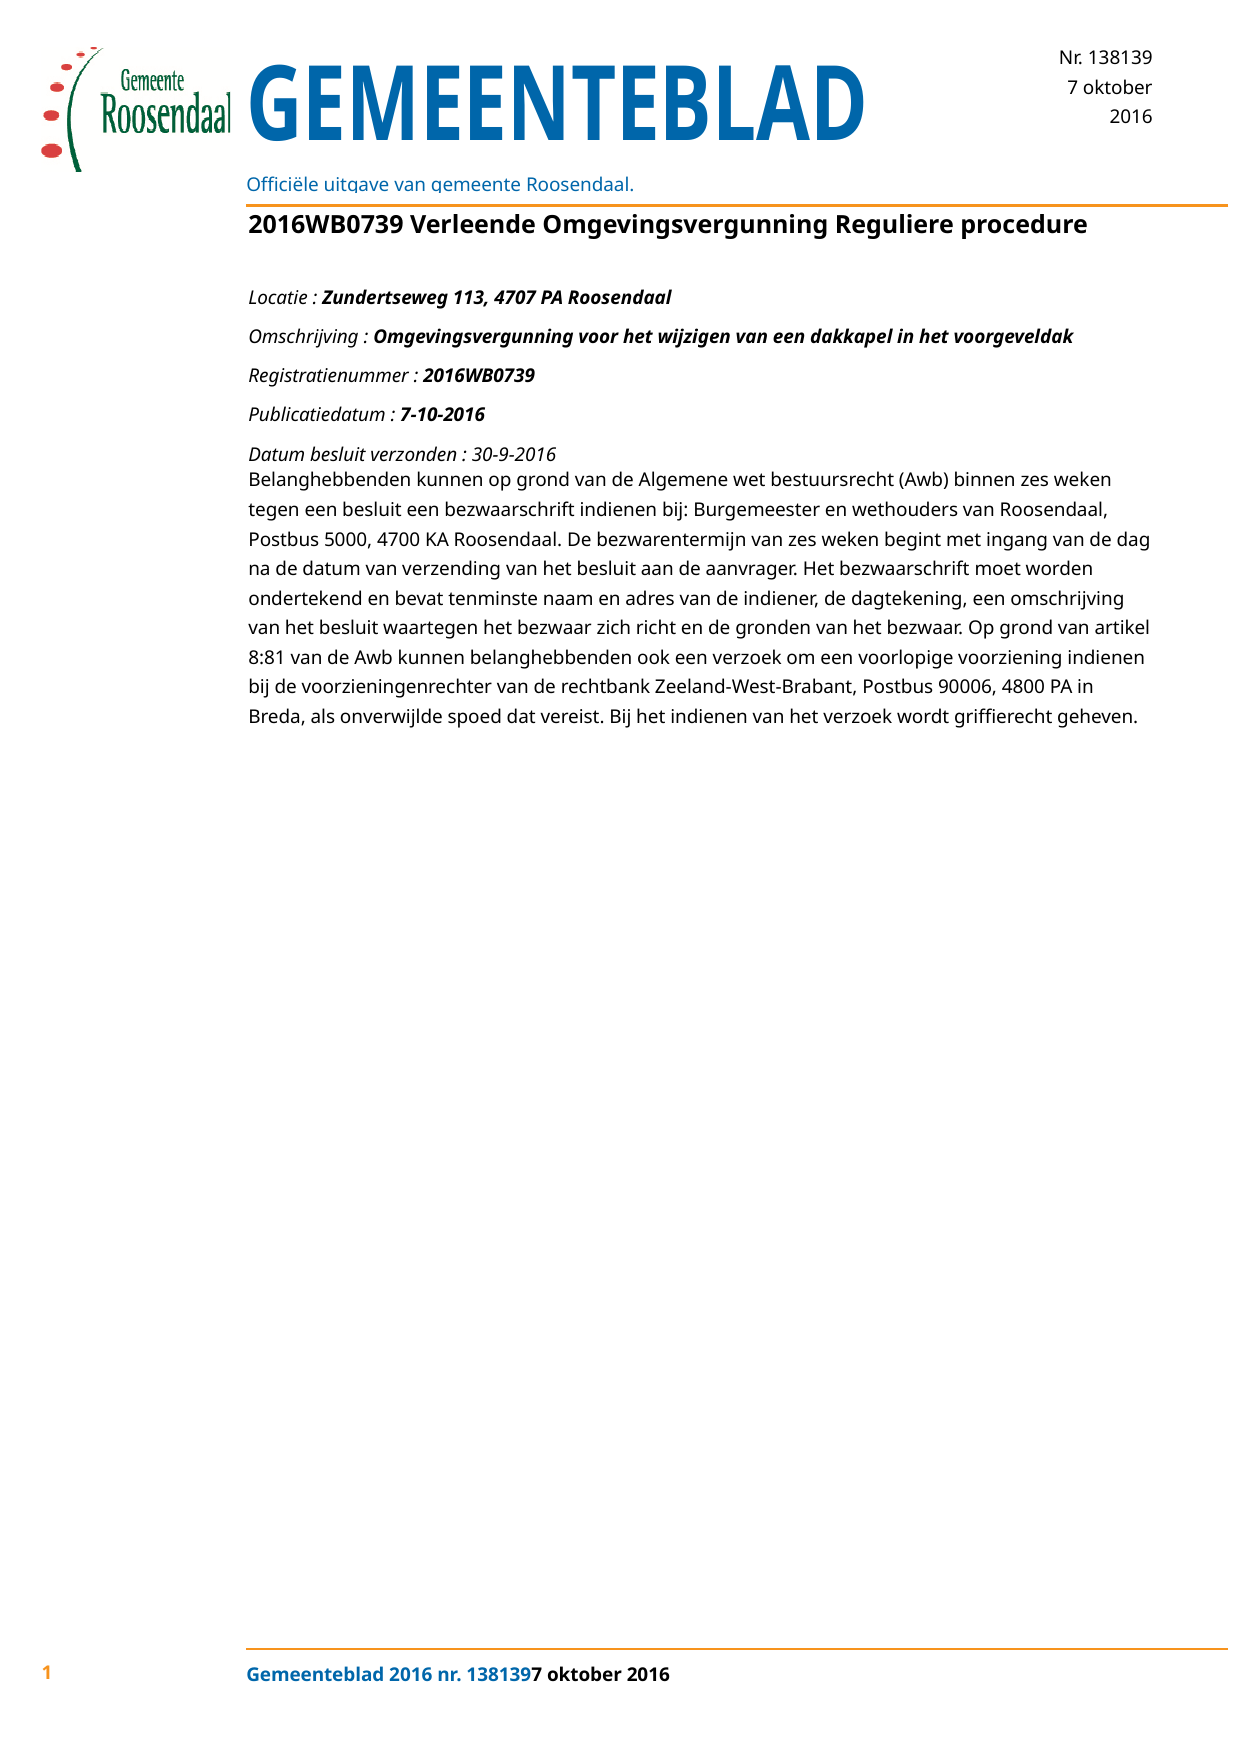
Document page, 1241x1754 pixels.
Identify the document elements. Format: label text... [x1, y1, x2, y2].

picture [41, 47, 231, 172]
text Publicatiedatum : 7-10-2016 [248, 402, 1152, 427]
text Locatie : Zundertseweg 113, 4707 PA Roosendaal [248, 284, 1152, 309]
text Belanghebbenden kunnen op grond van de Algemene wet bestuursrecht (Awb) binnen zes weken tegen een besluit een bezwaarschrift indienen bij: Burgemeester en wethouders van Roosendaal, Postbus 5000, 4700 KA Roosendaal. De bezwarentermijn van zes weken begint met ingang van de dag na de datum van verzending van het besluit aan de aanvrager. Het bezwaarschrift moet worden ondertekend en bevat tenminste naam en adres van de indiener, de dagtekening, een omschrijving van het besluit waartegen het bezwaar zich richt en de gronden van het bezwaar. Op grond van artikel 8:81 van de Awb kunnen belanghebbenden ook een verzoek om een voorlopige voorziening indienen bij de voorzieningenrechter van de rechtbank Zeeland-West-Brabant, Postbus 90006, 4800 PA in Breda, als onverwijlde spoed dat vereist. Bij het indienen van het verzoek wordt griffierecht geheven. [248, 467, 1152, 729]
text Omschrijving : Omgevingsvergunning voor het wijzigen van een dakkapel in het voorgeveldak [248, 323, 1152, 349]
text Registratienummer : 2016WB0739 [248, 362, 1152, 388]
text Datum besluit verzonden : 30-9-2016 [248, 441, 1152, 467]
text 2016WB0739 Verleende Omgevingsvergunning Reguliere procedure [248, 207, 1152, 241]
